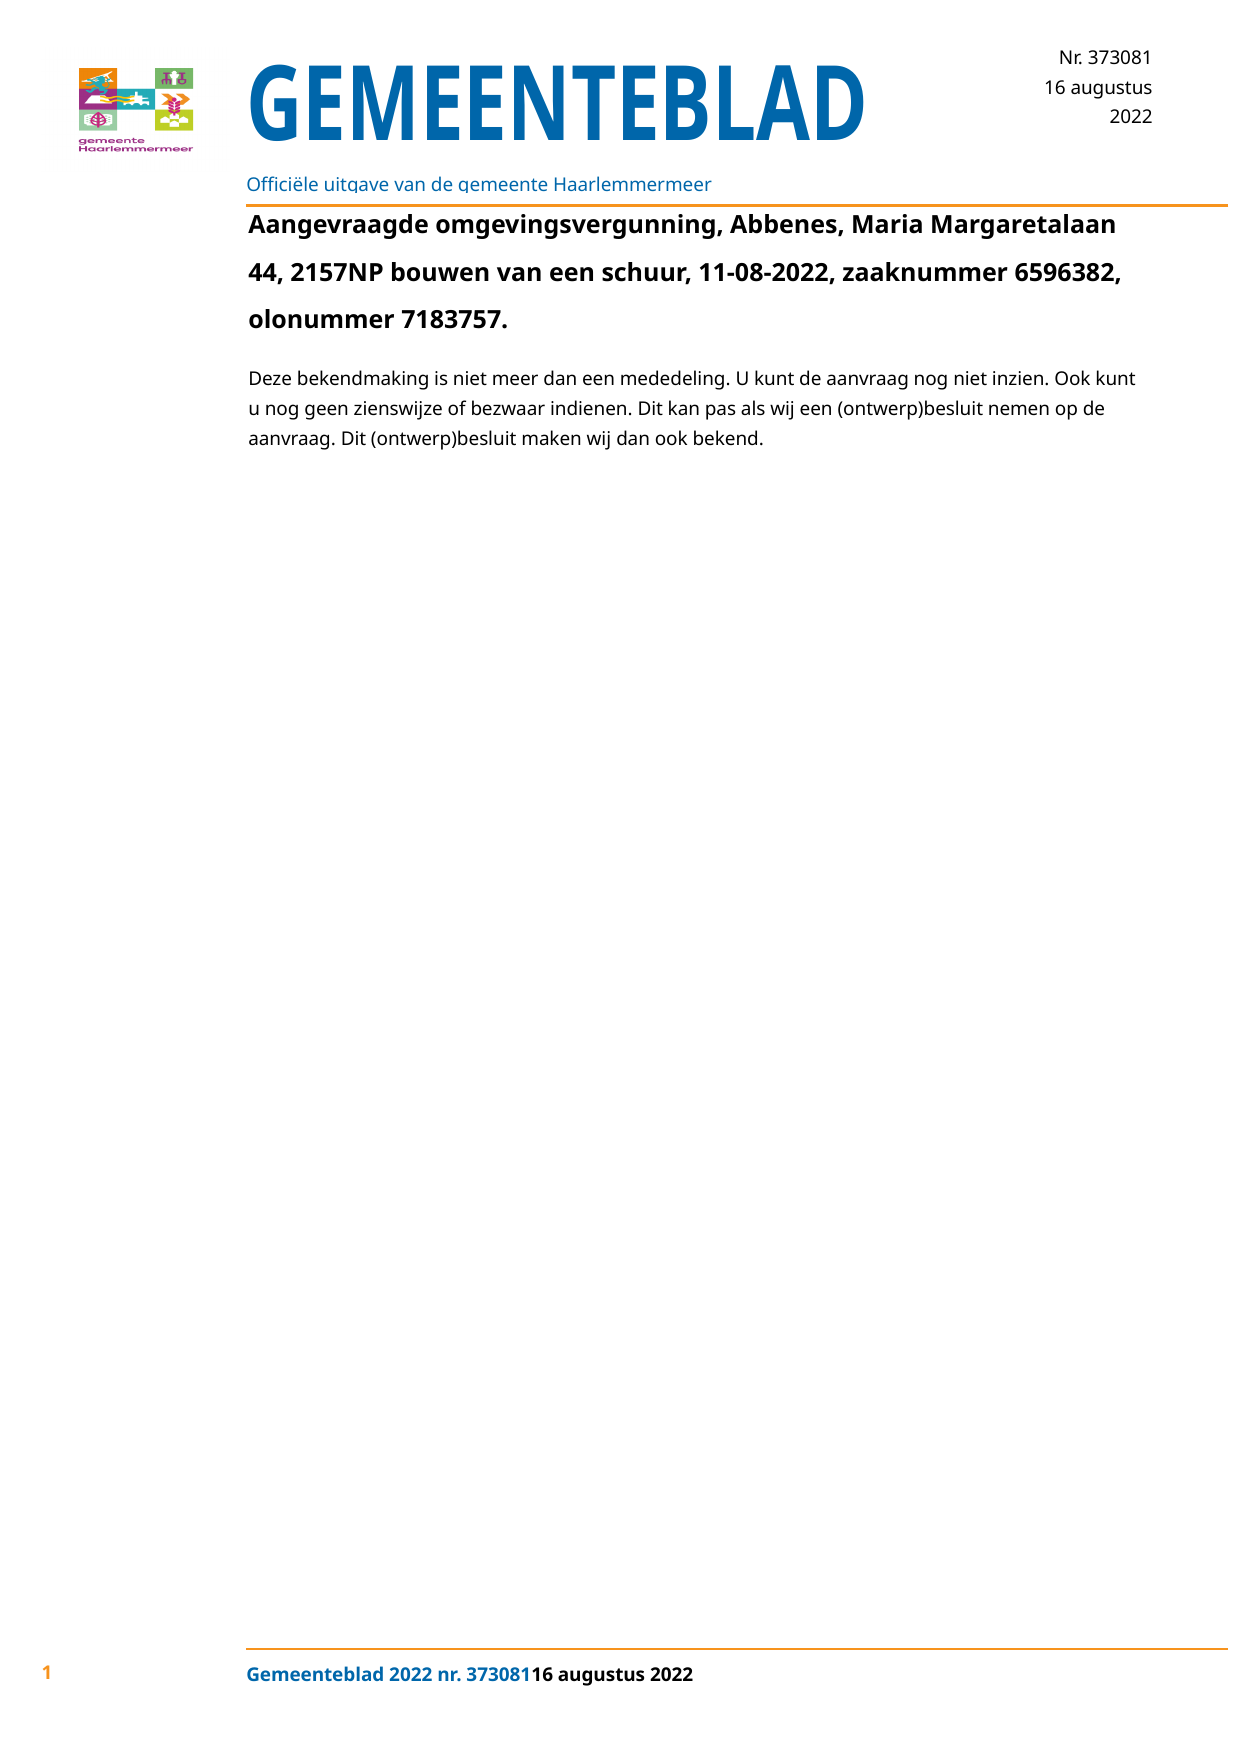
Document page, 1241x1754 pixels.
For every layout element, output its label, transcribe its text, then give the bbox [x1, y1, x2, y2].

text Deze bekendmaking is niet meer dan een mededeling. U kunt de aanvraag nog niet inzien. Ook kunt u nog geen zienswijze of bezwaar indienen. Dit kan pas als wij een (ontwerp)besluit nemen op de aanvraag. Dit (ontwerp)besluit maken wij dan ook bekend. [248, 366, 1152, 450]
text Aangevraagde omgevingsvergunning, Abbenes, Maria Margaretalaan 44, 2157NP bouwen van een schuur, 11-08-2022, zaaknummer 6596382, olonummer 7183757. [248, 207, 1152, 336]
picture [41, 47, 231, 172]
